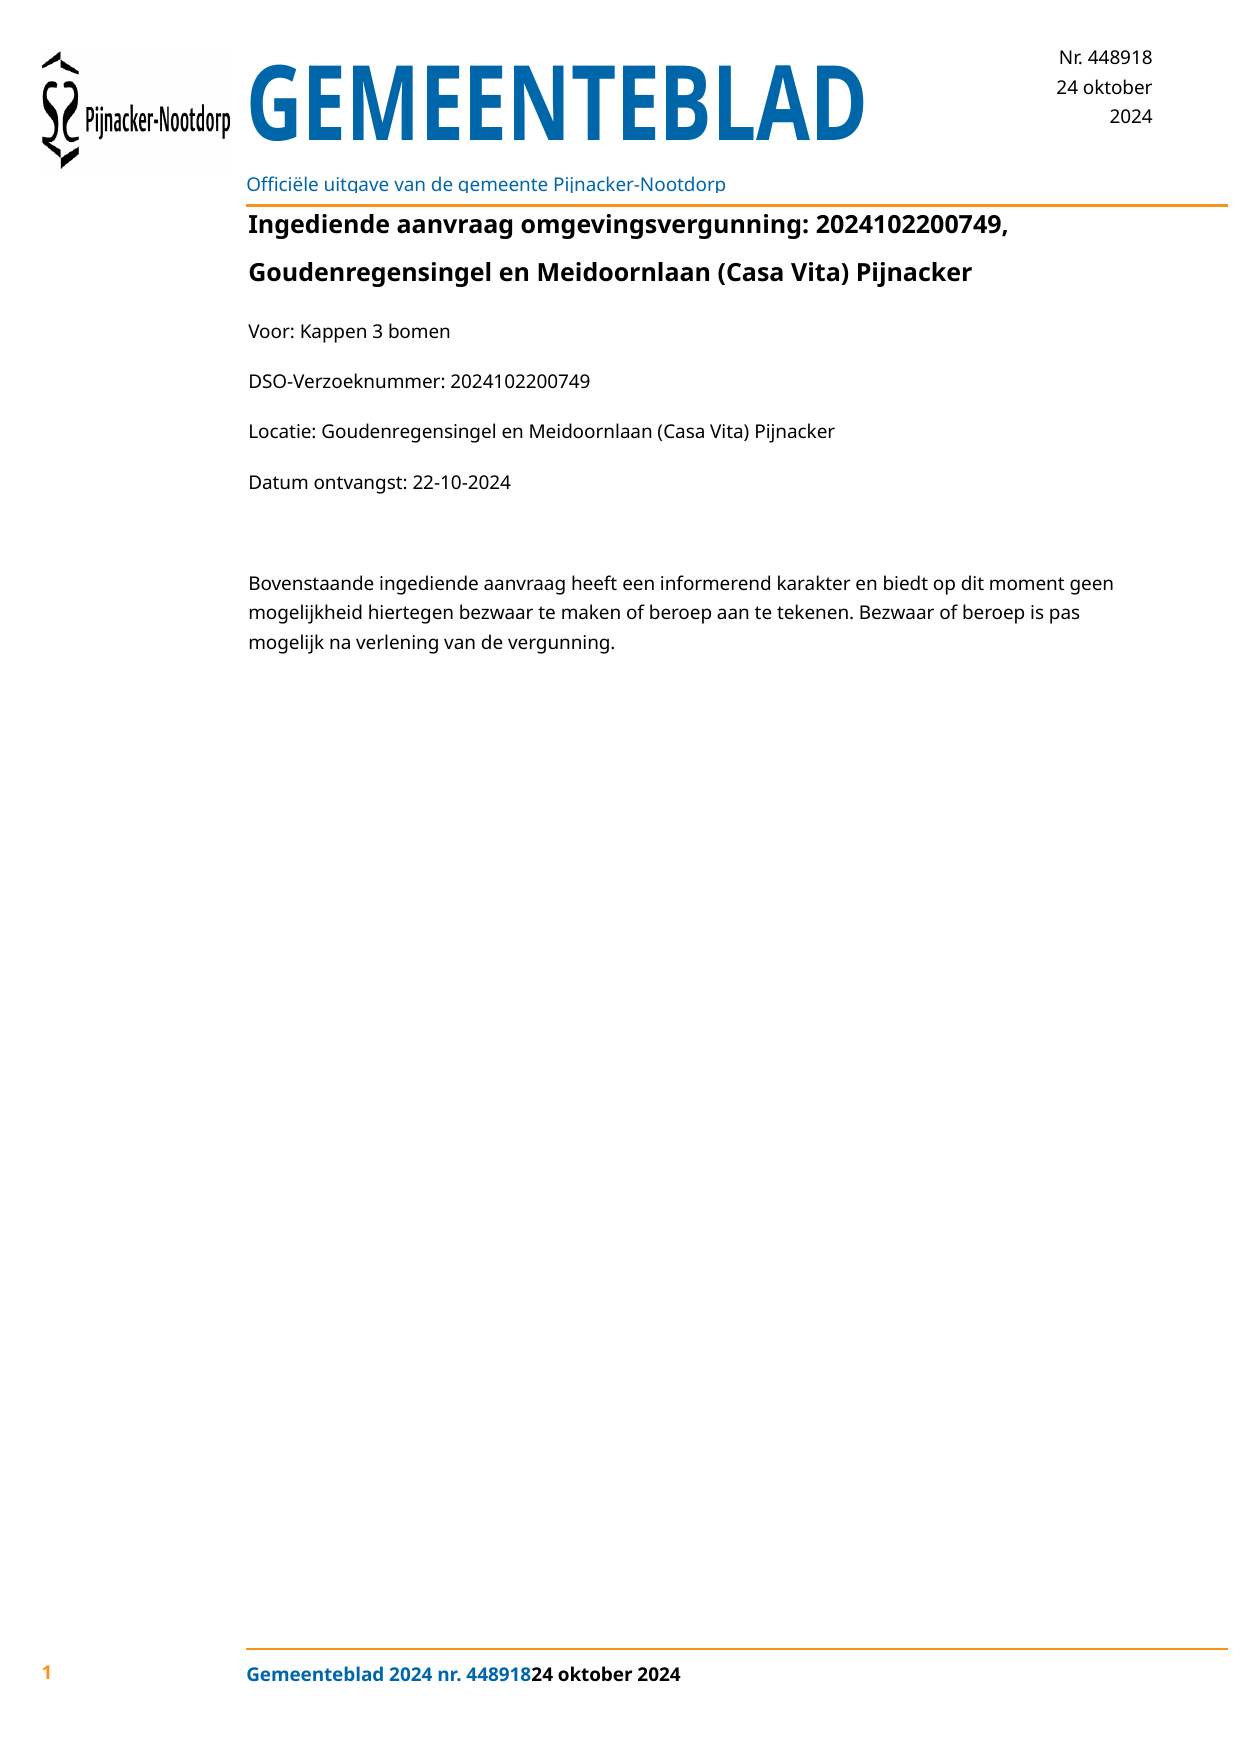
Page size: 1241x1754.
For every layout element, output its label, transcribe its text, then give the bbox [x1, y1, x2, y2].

text Datum ontvangst: 22-10-2024 [248, 469, 1152, 495]
text Bovenstaande ingediende aanvraag heeft een informerend karakter en biedt op dit moment geen mogelijkheid hiertegen bezwaar te maken of beroep aan te tekenen. Bezwaar of beroep is pas mogelijk na verlening van de vergunning. [248, 570, 1152, 655]
picture [41, 47, 231, 172]
text Locatie: Goudenregensingel en Meidoornlaan (Casa Vita) Pijnacker [248, 419, 1152, 444]
text DSO-Verzoeknummer: 2024102200749 [248, 368, 1152, 394]
text Voor: Kappen 3 bomen [248, 318, 1152, 344]
text Ingediende aanvraag omgevingsvergunning: 2024102200749, Goudenregensingel en Meidoornlaan (Casa Vita) Pijnacker [248, 207, 1152, 288]
